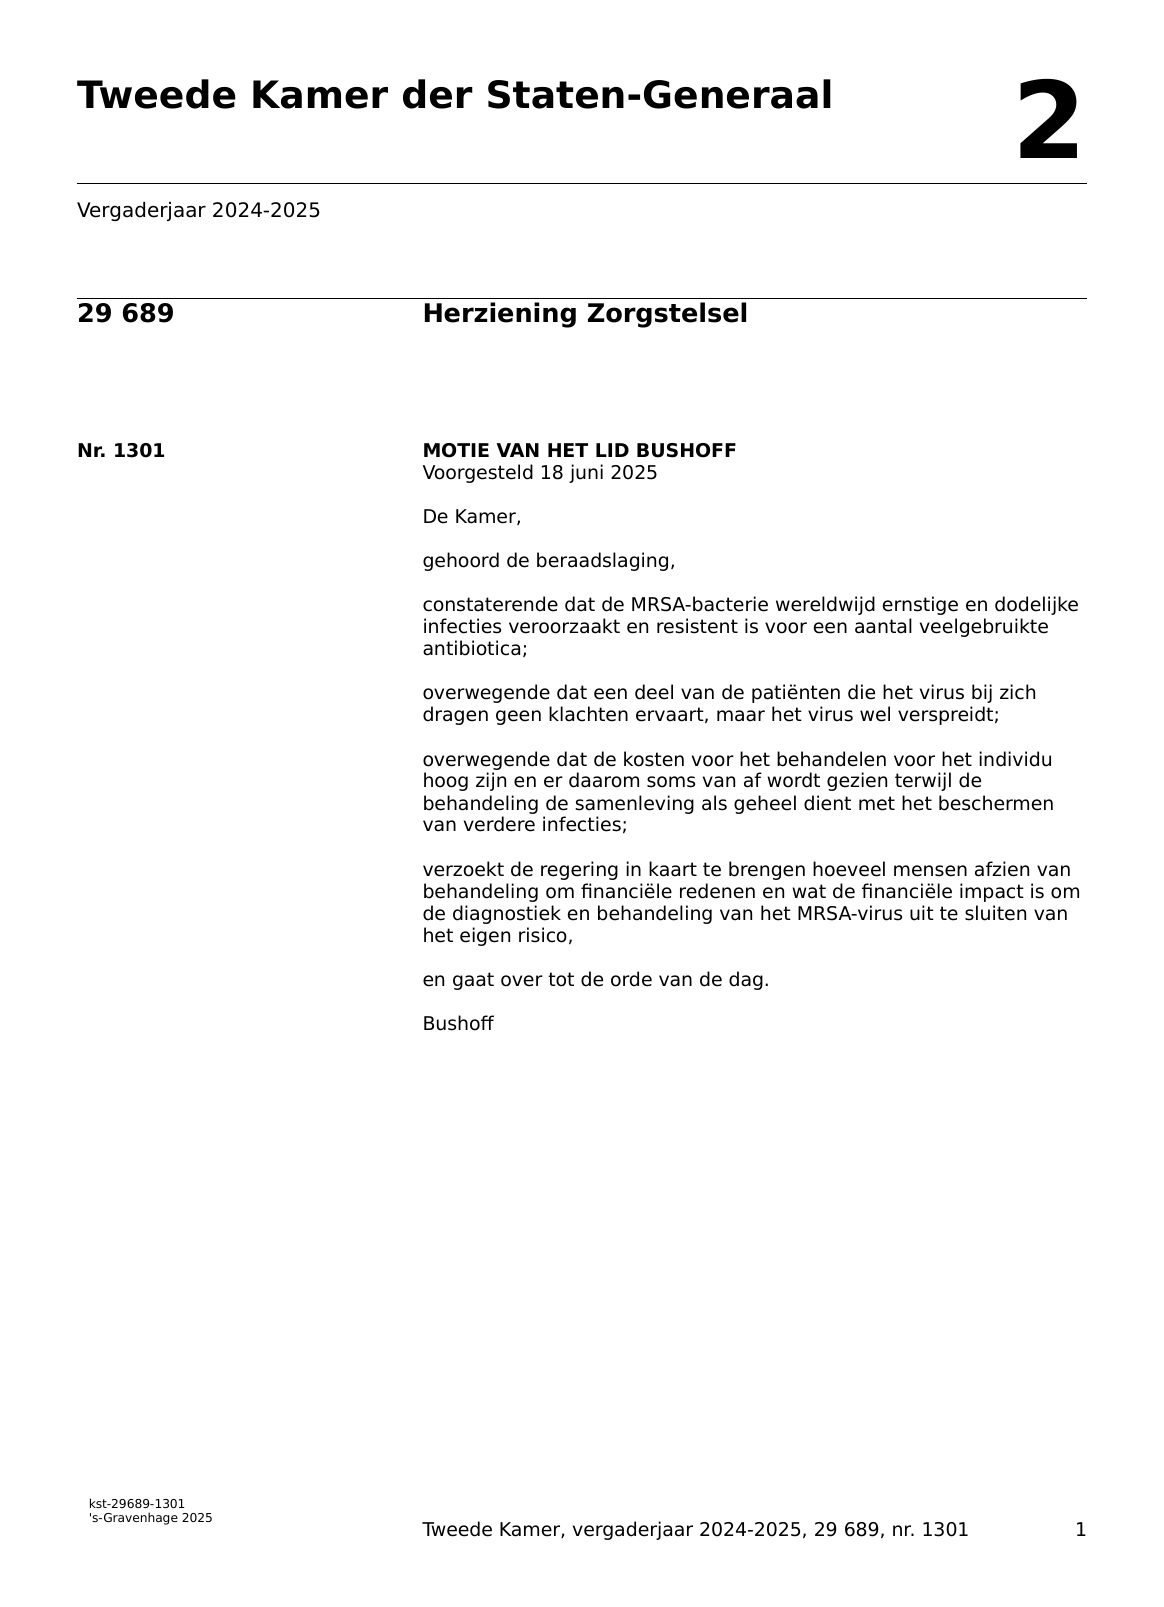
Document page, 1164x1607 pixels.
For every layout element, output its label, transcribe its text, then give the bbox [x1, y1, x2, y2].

text en gaat over tot de orde van de dag. [422, 969, 1087, 991]
text verzoekt de regering in kaart te brengen hoeveel mensen afzien van behandeling om financiële redenen en wat de financiële impact is om de diagnostiek en behandeling van het MRSA-virus uit te sluiten van het eigen risico, [422, 858, 1087, 946]
table_header 2 [886, 59, 1087, 183]
subtitle Nr. 1301 MOTIE VAN HET LID BUSHOFF [77, 440, 1087, 462]
text De Kamer, [422, 506, 1087, 528]
text overwegende dat de kosten voor het behandelen voor het individu hoog zijn en er daarom soms van af wordt gezien terwijl de behandeling de samenleving als geheel dient met het beschermen van verdere infecties; [422, 748, 1087, 836]
table_cell Vergaderjaar 2024-2025 [77, 184, 1087, 298]
text Voorgesteld 18 juni 2025 [422, 462, 1087, 484]
subtitle 29 689 Herziening Zorgstelsel [77, 299, 1087, 329]
text constaterende dat de MRSA-bacterie wereldwijd ernstige en dodelijke infecties veroorzaakt en resistent is voor een aantal veelgebruikte antibiotica; [422, 594, 1087, 660]
text overwegende dat een deel van de patiënten die het virus bij zich dragen geen klachten ervaart, maar het virus wel verspreidt; [422, 682, 1087, 726]
text Bushoff [422, 1013, 1087, 1035]
text gehoord de beraadslaging, [422, 550, 1087, 572]
text 's-Gravenhage 2025 [88, 1511, 323, 1525]
text kst-29689-1301 [88, 1497, 323, 1511]
table_header Tweede Kamer der Staten-Generaal [77, 59, 886, 183]
